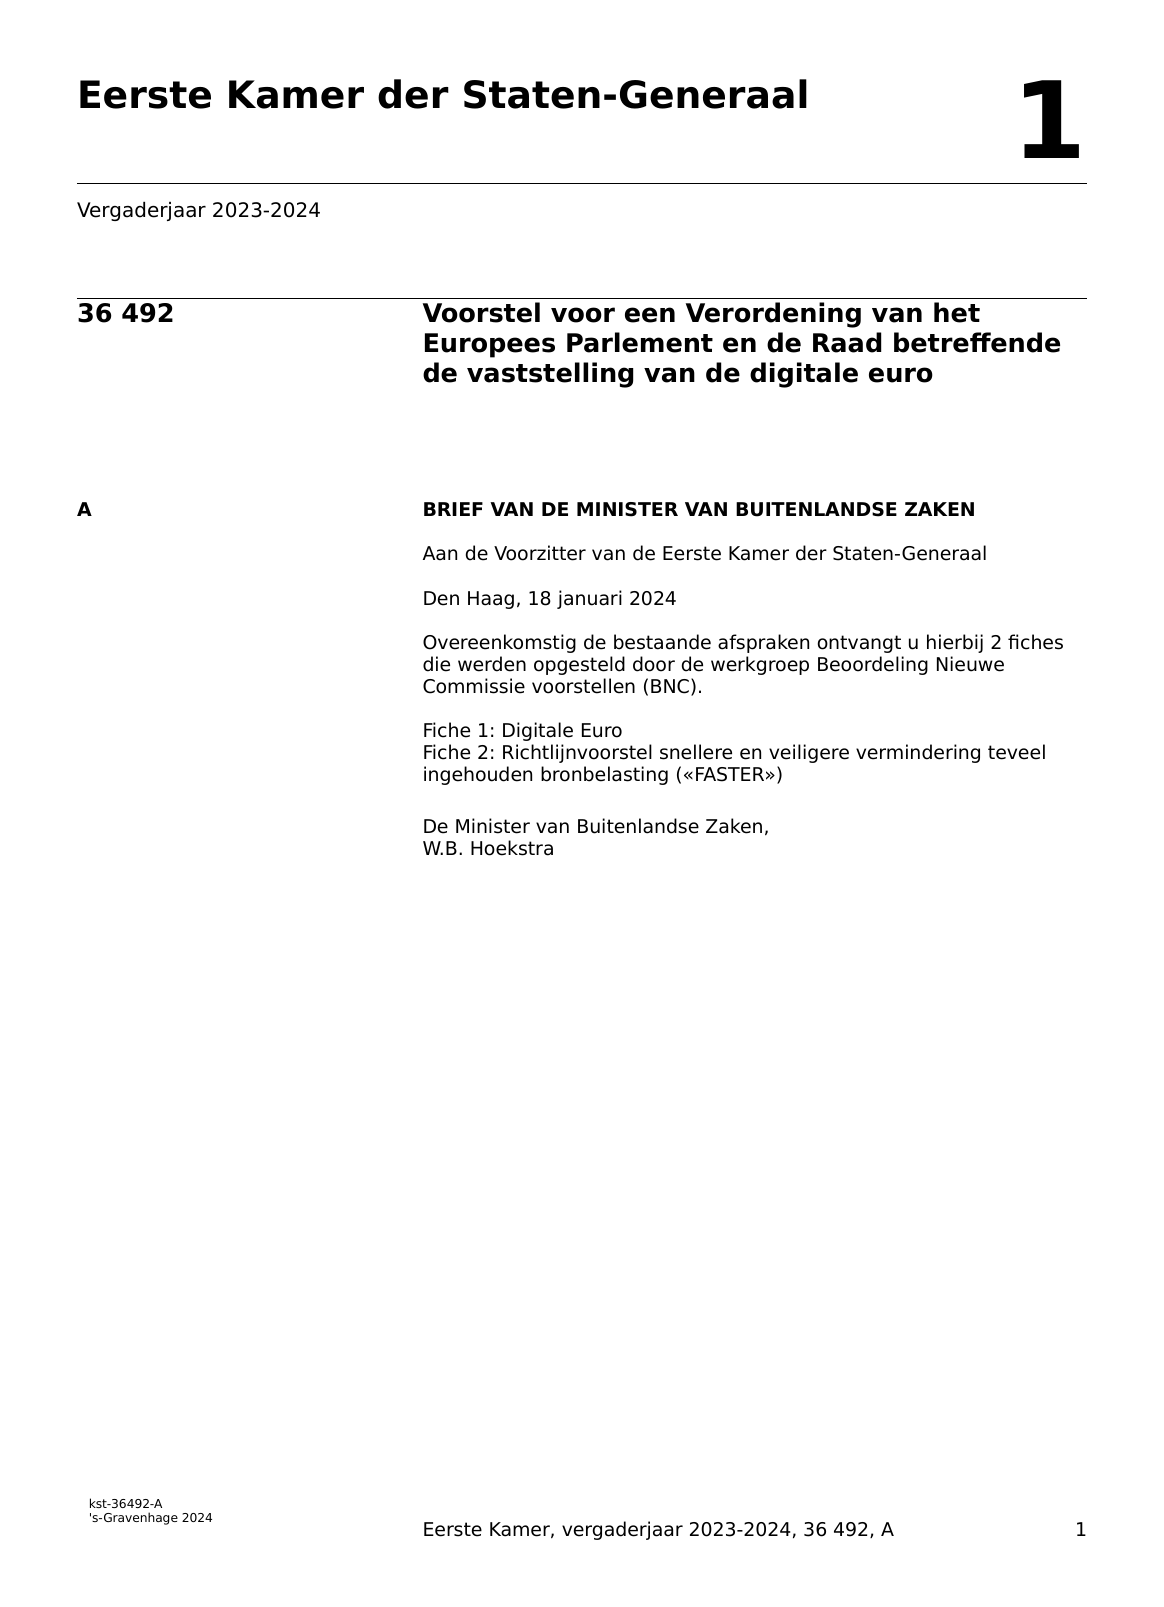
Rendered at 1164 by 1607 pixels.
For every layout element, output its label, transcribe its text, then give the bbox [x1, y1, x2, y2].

text De Minister van Buitenlandse Zaken, W.B. Hoekstra [422, 816, 1087, 859]
text 's-Gravenhage 2024 [88, 1511, 323, 1525]
table_cell Vergaderjaar 2023-2024 [77, 184, 1087, 298]
table_header 1 [886, 59, 1087, 183]
table_header Eerste Kamer der Staten-Generaal [77, 59, 886, 183]
subtitle A BRIEF VAN DE MINISTER VAN BUITENLANDSE ZAKEN [77, 499, 1087, 521]
text Fiche 2: Richtlijnvoorstel snellere en veiligere vermindering teveel ingehouden bronbelasting («FASTER») [422, 742, 1087, 786]
text kst-36492-A [88, 1497, 323, 1511]
text Den Haag, 18 januari 2024 [422, 587, 1087, 609]
text Fiche 1: Digitale Euro [422, 720, 1087, 742]
subtitle 36 492 Voorstel voor een Verordening van het Europees Parlement en de Raad betreffende de vaststelling van de digitale euro [77, 299, 1087, 388]
text Aan de Voorzitter van de Eerste Kamer der Staten-Generaal [422, 543, 1087, 565]
text Overeenkomstig de bestaande afspraken ontvangt u hierbij 2 fiches die werden opgesteld door de werkgroep Beoordeling Nieuwe Commissie voorstellen (BNC). [422, 632, 1087, 697]
